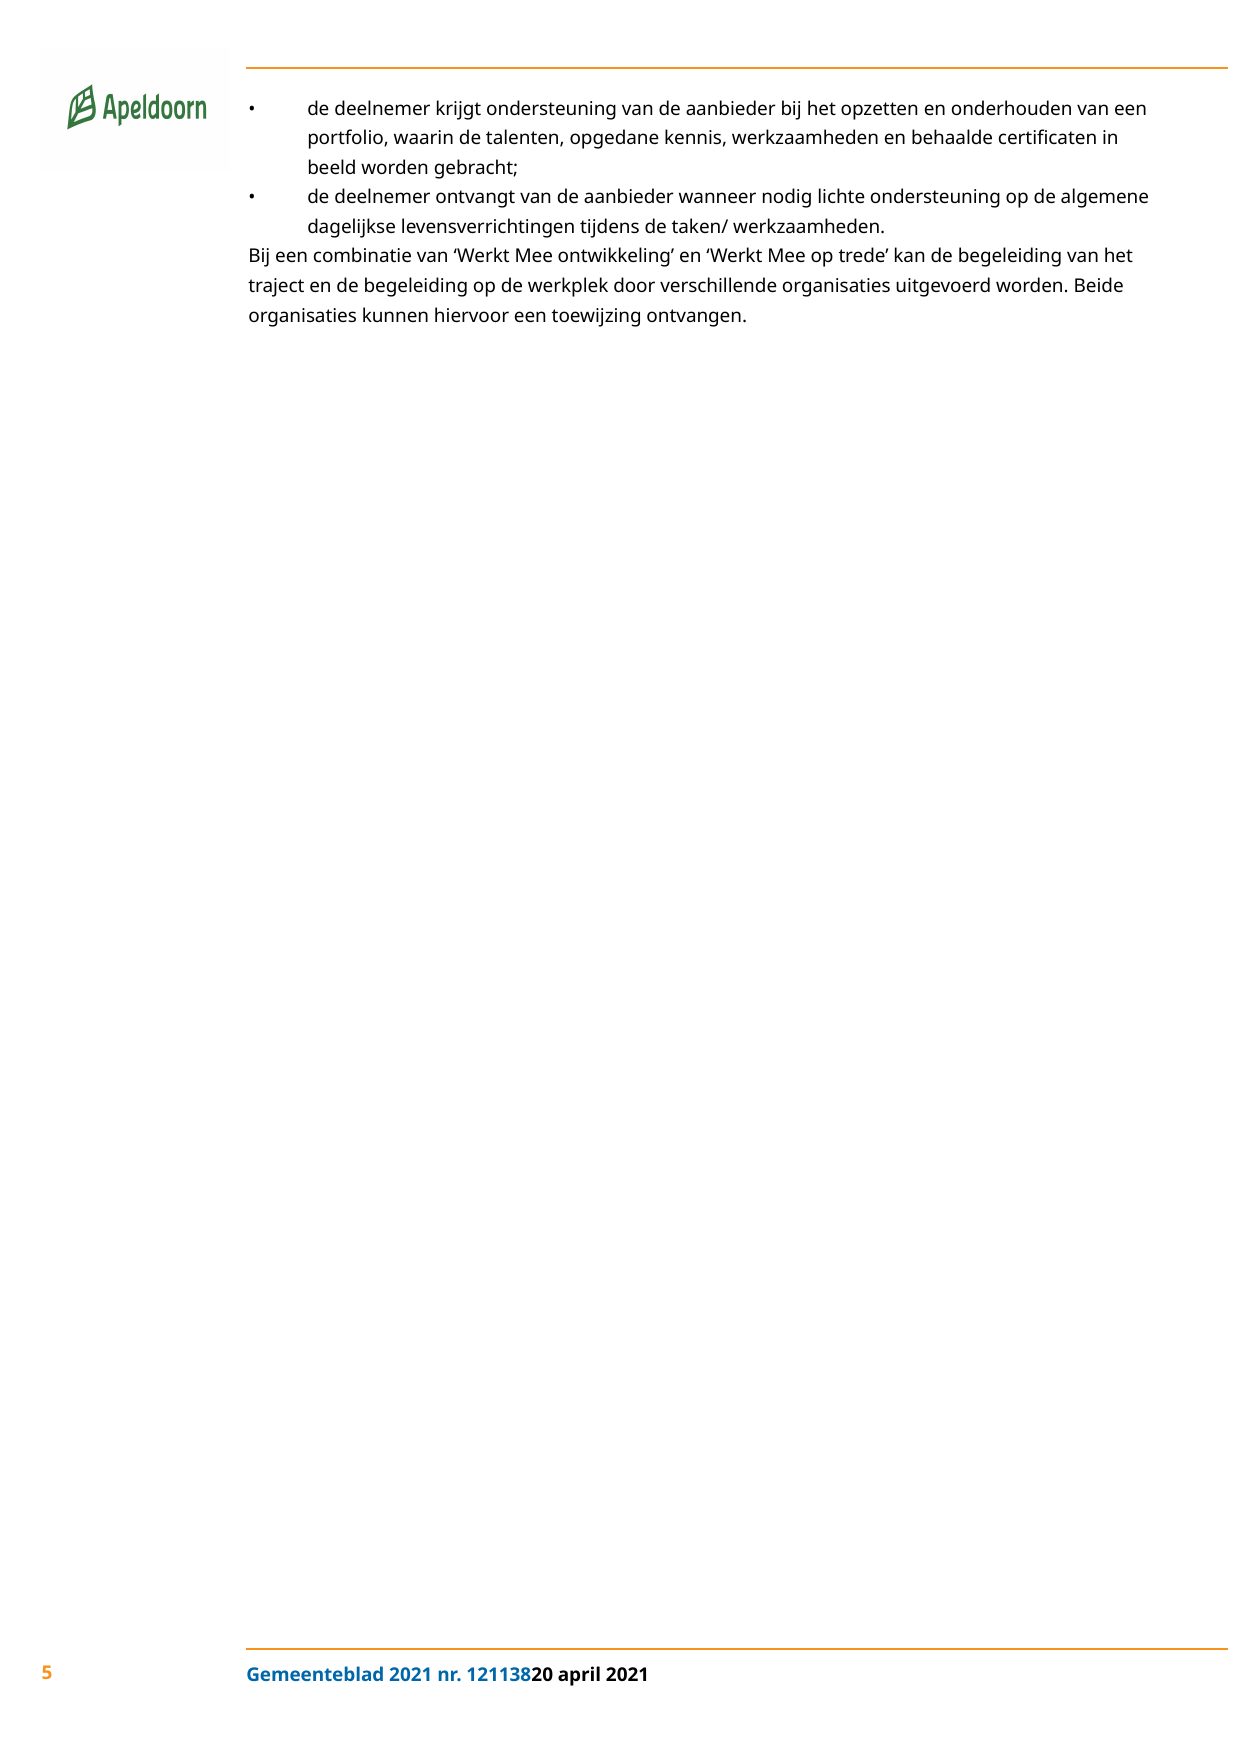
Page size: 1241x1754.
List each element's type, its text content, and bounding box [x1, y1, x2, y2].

text Bij een combinatie van ‘Werkt Mee ontwikkeling’ en ‘Werkt Mee op trede’ kan de begeleiding van het traject en de begeleiding op de werkplek door verschillende organisaties uitgevoerd worden. Beide organisaties kunnen hiervoor een toewijzing ontvangen. [248, 243, 1152, 328]
picture [41, 47, 231, 172]
list de deelnemer ontvangt van de aanbieder wanneer nodig lichte ondersteuning op de algemene dagelijkse levensverrichtingen tijdens de taken/ werkzaamheden. [248, 183, 1152, 239]
list de deelnemer krijgt ondersteuning van de aanbieder bij het opzetten en onderhouden van een portfolio, waarin de talenten, opgedane kennis, werkzaamheden en behaalde certificaten in beeld worden gebracht; [248, 95, 1152, 180]
